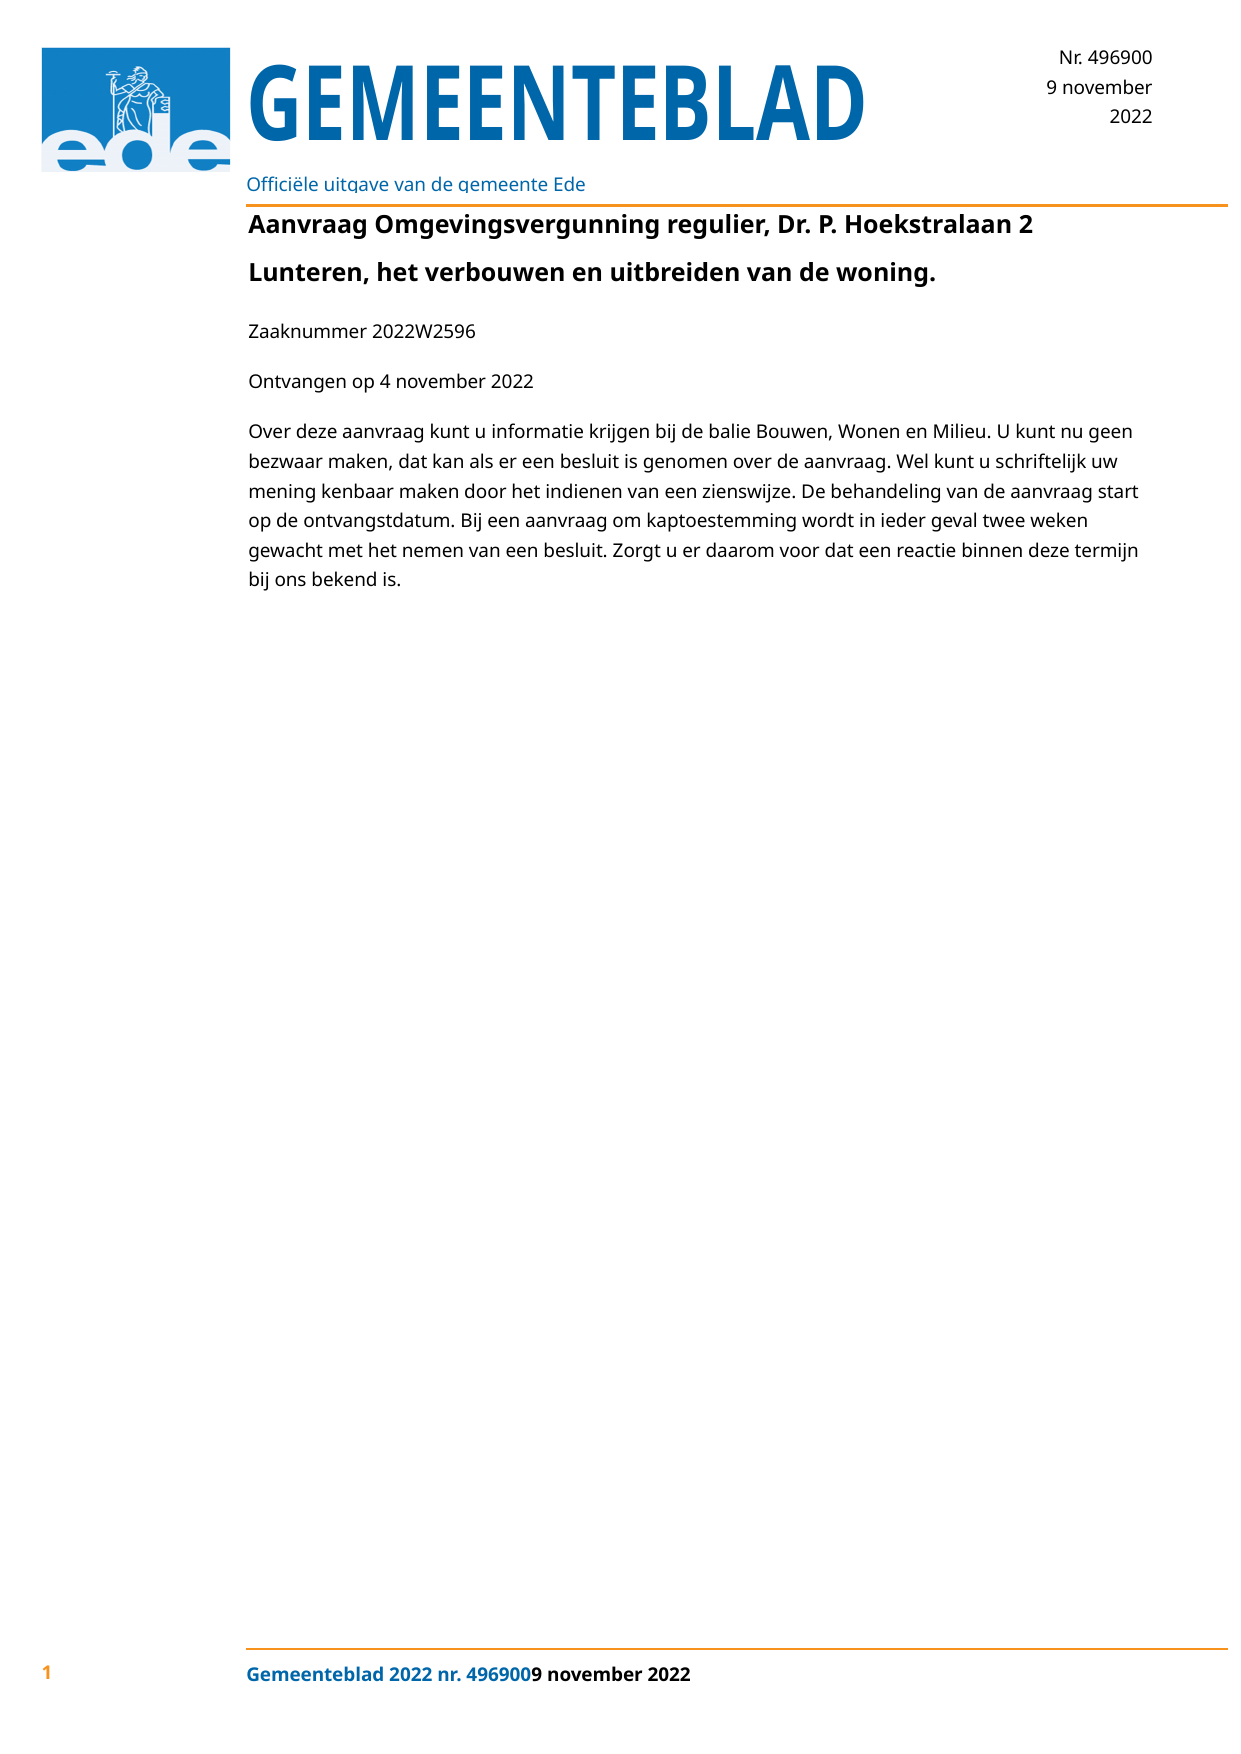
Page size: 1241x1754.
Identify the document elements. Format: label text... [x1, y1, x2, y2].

picture [41, 47, 231, 172]
text Ontvangen op 4 november 2022 [248, 368, 1152, 394]
text Over deze aanvraag kunt u informatie krijgen bij de balie Bouwen, Wonen en Milieu. U kunt nu geen bezwaar maken, dat kan als er een besluit is genomen over de aanvraag. Wel kunt u schriftelijk uw mening kenbaar maken door het indienen van een zienswijze. De behandeling van de aanvraag start op de ontvangstdatum. Bij een aanvraag om kaptoestemming wordt in ieder geval twee weken gewacht met het nemen van een besluit. Zorgt u er daarom voor dat een reactie binnen deze termijn bij ons bekend is. [248, 419, 1152, 592]
text Aanvraag Omgevingsvergunning regulier, Dr. P. Hoekstralaan 2 Lunteren, het verbouwen en uitbreiden van de woning. [248, 207, 1152, 288]
text Zaaknummer 2022W2596 [248, 318, 1152, 344]
